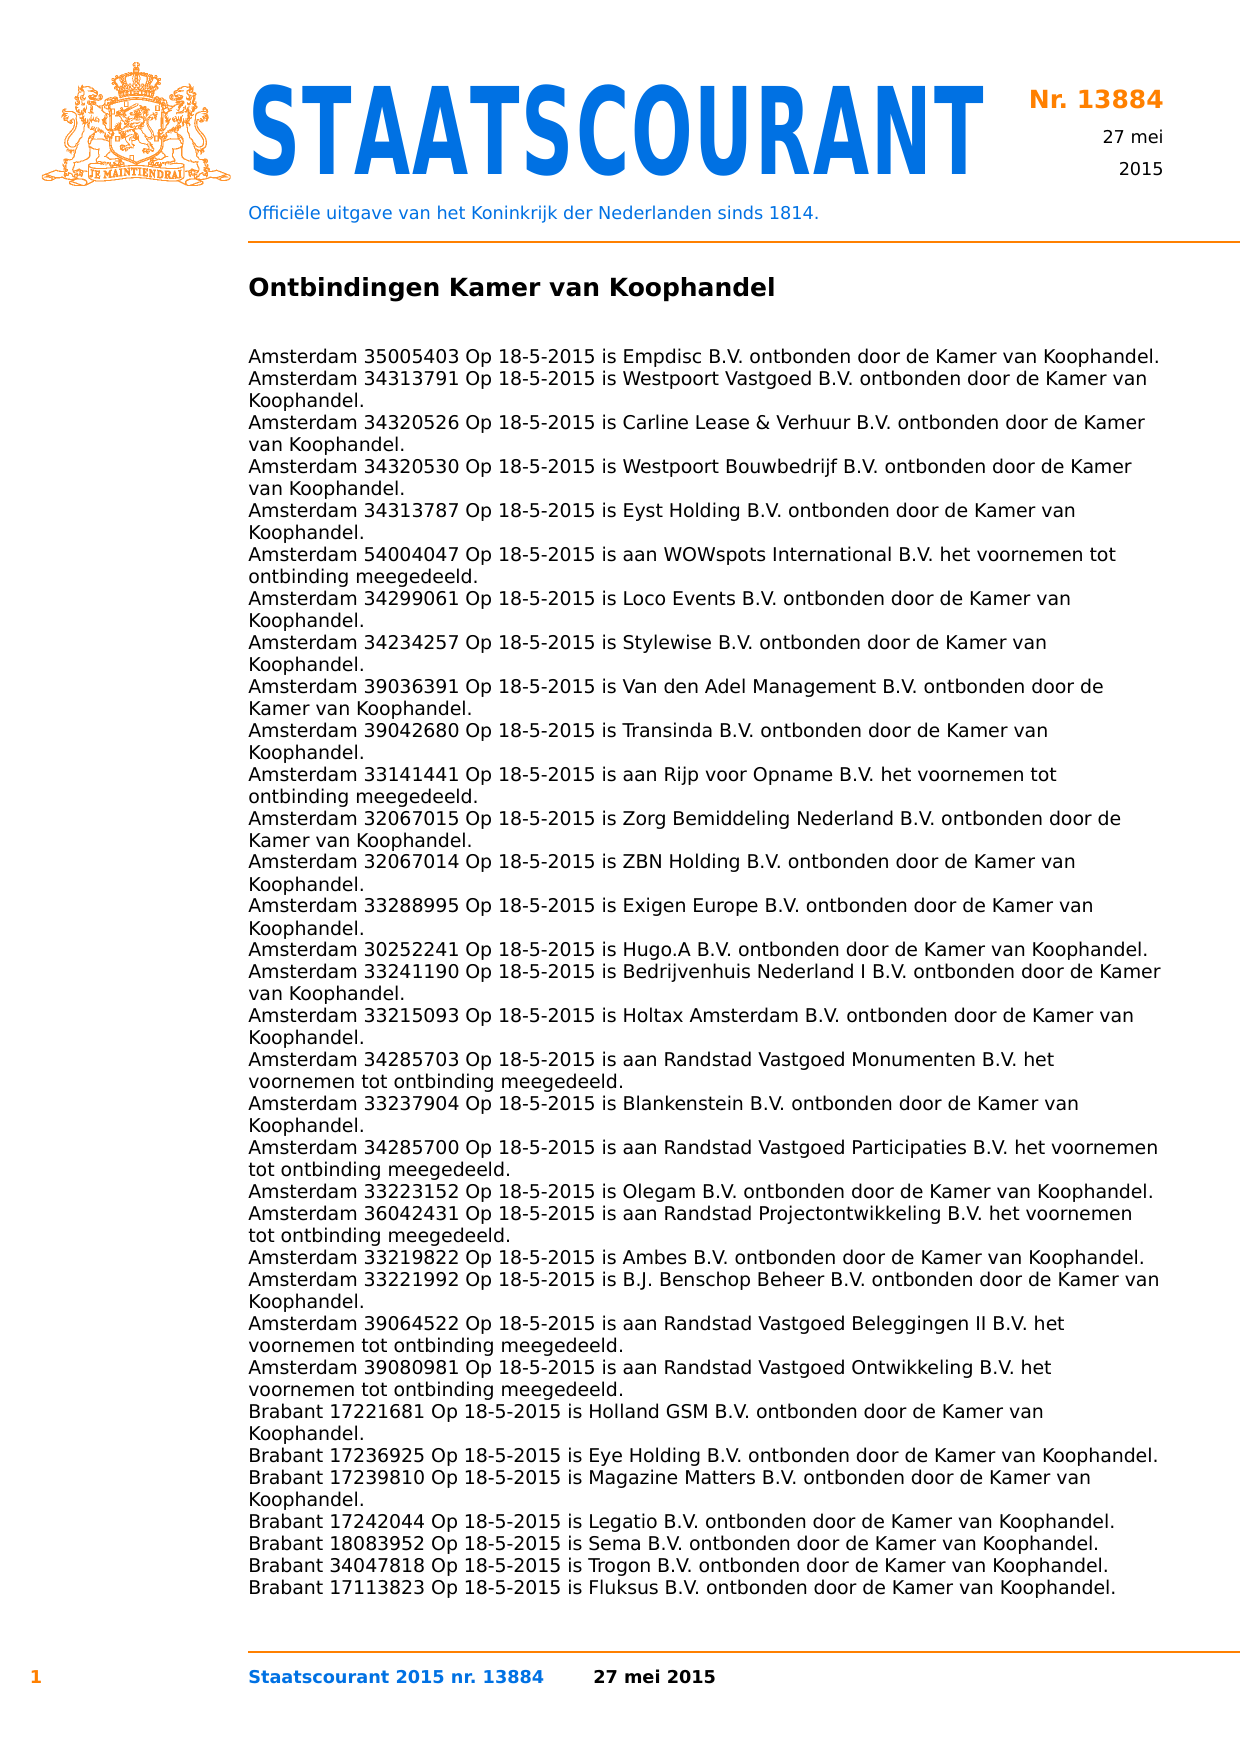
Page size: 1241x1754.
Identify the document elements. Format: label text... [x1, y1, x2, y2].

table_cell 27 mei [998, 121, 1240, 153]
text Brabant 18083952 Op 18-5-2015 is Sema B.V. ontbonden door de Kamer van Koophandel. [248, 1533, 1163, 1555]
text Amsterdam 34313791 Op 18-5-2015 is Westpoort Vastgoed B.V. ontbonden door de Kamer van Koophandel. [248, 368, 1163, 412]
text Amsterdam 39064522 Op 18-5-2015 is aan Randstad Vastgoed Beleggingen II B.V. het voornemen tot ontbinding meegedeeld. [248, 1313, 1163, 1357]
text Amsterdam 33141441 Op 18-5-2015 is aan Rijp voor Opname B.V. het voornemen tot ontbinding meegedeeld. [248, 763, 1163, 807]
text Amsterdam 39036391 Op 18-5-2015 is Van den Adel Management B.V. ontbonden door de Kamer van Koophandel. [248, 676, 1163, 719]
text Amsterdam 39042680 Op 18-5-2015 is Transinda B.V. ontbonden door de Kamer van Koophandel. [248, 719, 1163, 763]
table_header [25, 62, 248, 241]
text Amsterdam 34299061 Op 18-5-2015 is Loco Events B.V. ontbonden door de Kamer van Koophandel. [248, 588, 1163, 632]
table_cell Officiële uitgave van het Koninkrijk der Nederlanden sinds 1814. [248, 203, 1240, 241]
text Brabant 17221681 Op 18-5-2015 is Holland GSM B.V. ontbonden door de Kamer van Koophandel. [248, 1401, 1163, 1445]
text Amsterdam 32067015 Op 18-5-2015 is Zorg Bemiddeling Nederland B.V. ontbonden door de Kamer van Koophandel. [248, 807, 1163, 851]
text Amsterdam 34320530 Op 18-5-2015 is Westpoort Bouwbedrijf B.V. ontbonden door de Kamer van Koophandel. [248, 456, 1163, 500]
picture [41, 62, 231, 186]
text Amsterdam 54004047 Op 18-5-2015 is aan WOWspots International B.V. het voornemen tot ontbinding meegedeeld. [248, 544, 1163, 588]
subtitle Ontbindingen Kamer van Koophandel [248, 273, 1163, 302]
text Brabant 17113823 Op 18-5-2015 is Fluksus B.V. ontbonden door de Kamer van Koophandel. [248, 1577, 1163, 1599]
text Amsterdam 36042431 Op 18-5-2015 is aan Randstad Projectontwikkeling B.V. het voornemen tot ontbinding meegedeeld. [248, 1203, 1163, 1247]
text Amsterdam 33288995 Op 18-5-2015 is Exigen Europe B.V. ontbonden door de Kamer van Koophandel. [248, 895, 1163, 939]
text Brabant 17236925 Op 18-5-2015 is Eye Holding B.V. ontbonden door de Kamer van Koophandel. [248, 1445, 1163, 1467]
table_cell 2015 [998, 153, 1240, 203]
text Amsterdam 34320526 Op 18-5-2015 is Carline Lease & Verhuur B.V. ontbonden door de Kamer van Koophandel. [248, 412, 1163, 456]
text Amsterdam 33219822 Op 18-5-2015 is Ambes B.V. ontbonden door de Kamer van Koophandel. [248, 1247, 1163, 1269]
text Amsterdam 33241190 Op 18-5-2015 is Bedrijvenhuis Nederland I B.V. ontbonden door de Kamer van Koophandel. [248, 961, 1163, 1005]
text Amsterdam 34234257 Op 18-5-2015 is Stylewise B.V. ontbonden door de Kamer van Koophandel. [248, 632, 1163, 676]
text Amsterdam 33215093 Op 18-5-2015 is Holtax Amsterdam B.V. ontbonden door de Kamer van Koophandel. [248, 1005, 1163, 1049]
text Brabant 17242044 Op 18-5-2015 is Legatio B.V. ontbonden door de Kamer van Koophandel. [248, 1511, 1163, 1533]
text Amsterdam 33221992 Op 18-5-2015 is B.J. Benschop Beheer B.V. ontbonden door de Kamer van Koophandel. [248, 1269, 1163, 1313]
text Amsterdam 34285700 Op 18-5-2015 is aan Randstad Vastgoed Participaties B.V. het voornemen tot ontbinding meegedeeld. [248, 1137, 1163, 1181]
table_header STAATSCOURANT [248, 62, 998, 203]
text Brabant 17239810 Op 18-5-2015 is Magazine Matters B.V. ontbonden door de Kamer van Koophandel. [248, 1467, 1163, 1511]
text Amsterdam 32067014 Op 18-5-2015 is ZBN Holding B.V. ontbonden door de Kamer van Koophandel. [248, 851, 1163, 895]
table_header Nr. 13884 [998, 62, 1240, 121]
text Amsterdam 30252241 Op 18-5-2015 is Hugo.A B.V. ontbonden door de Kamer van Koophandel. [248, 939, 1163, 961]
text Brabant 34047818 Op 18-5-2015 is Trogon B.V. ontbonden door de Kamer van Koophandel. [248, 1555, 1163, 1577]
text Amsterdam 35005403 Op 18-5-2015 is Empdisc B.V. ontbonden door de Kamer van Koophandel. [248, 346, 1163, 368]
text Amsterdam 33237904 Op 18-5-2015 is Blankenstein B.V. ontbonden door de Kamer van Koophandel. [248, 1093, 1163, 1137]
text Amsterdam 33223152 Op 18-5-2015 is Olegam B.V. ontbonden door de Kamer van Koophandel. [248, 1181, 1163, 1203]
text Amsterdam 39080981 Op 18-5-2015 is aan Randstad Vastgoed Ontwikkeling B.V. het voornemen tot ontbinding meegedeeld. [248, 1357, 1163, 1401]
text Amsterdam 34313787 Op 18-5-2015 is Eyst Holding B.V. ontbonden door de Kamer van Koophandel. [248, 500, 1163, 544]
text Amsterdam 34285703 Op 18-5-2015 is aan Randstad Vastgoed Monumenten B.V. het voornemen tot ontbinding meegedeeld. [248, 1049, 1163, 1093]
